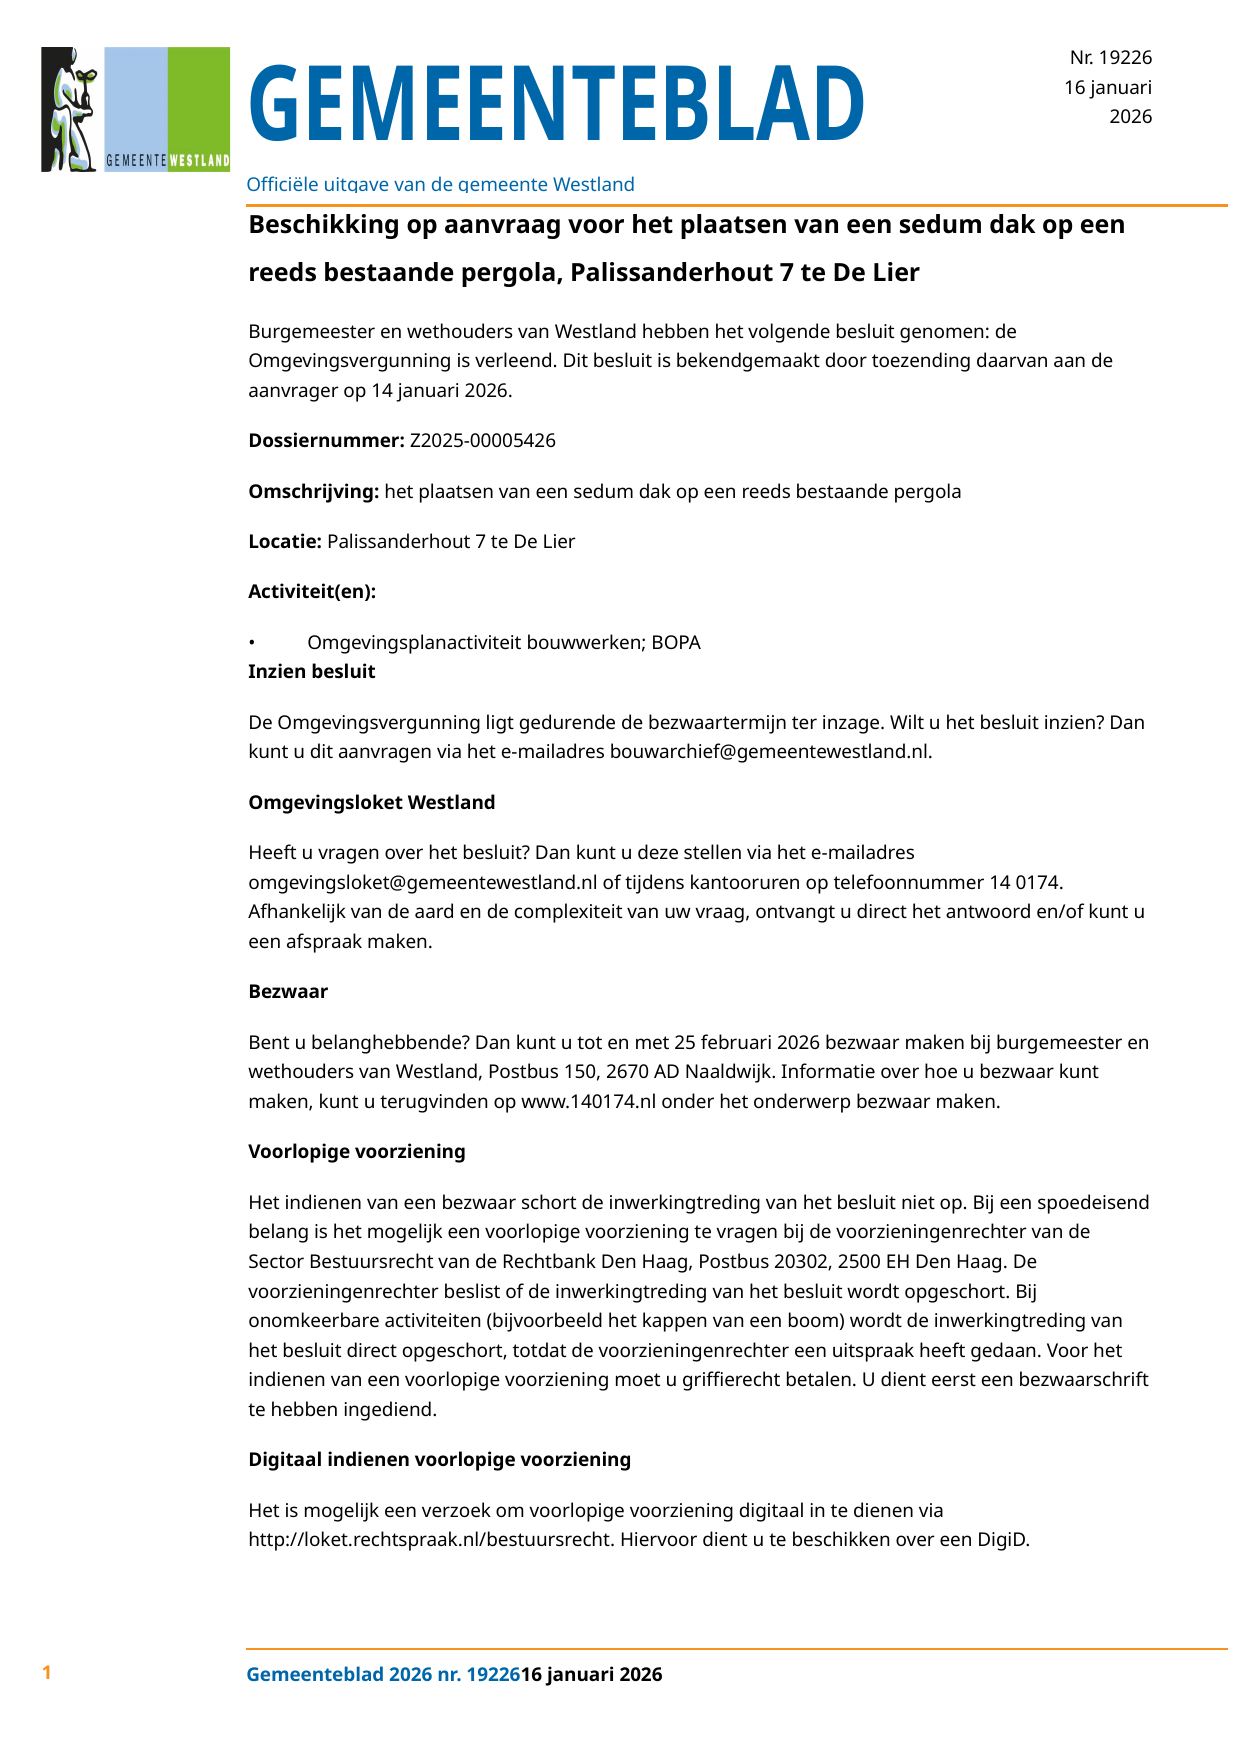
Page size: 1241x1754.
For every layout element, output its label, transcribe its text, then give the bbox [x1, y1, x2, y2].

text Beschikking op aanvraag voor het plaatsen van een sedum dak op een reeds bestaande pergola, Palissanderhout 7 te De Lier [248, 207, 1152, 288]
text Omgevingsloket Westland [248, 789, 1152, 815]
list Omgevingsplanactiviteit bouwwerken; BOPA [248, 629, 1152, 655]
text Heeft u vragen over het besluit? Dan kunt u deze stellen via het e-mailadres omgevingsloket@gemeentewestland.nl of tijdens kantooruren op telefoonnummer 14 0174. Afhankelijk van de aard en de complexiteit van uw vraag, ontvangt u direct het antwoord en/of kunt u een afspraak maken. [248, 839, 1152, 954]
text Bezwaar [248, 979, 1152, 1004]
text Voorlopige voorziening [248, 1139, 1152, 1164]
text Burgemeester en wethouders van Westland hebben het volgende besluit genomen: de Omgevingsvergunning is verleend. Dit besluit is bekendgemaakt door toezending daarvan aan de aanvrager op 14 januari 2026. [248, 318, 1152, 403]
text Het indienen van een bezwaar schort de inwerkingtreding van het besluit niet op. Bij een spoedeisend belang is het mogelijk een voorlopige voorziening te vragen bij de voorzieningenrechter van de Sector Bestuursrecht van de Rechtbank Den Haag, Postbus 20302, 2500 EH Den Haag. De voorzieningenrechter beslist of de inwerkingtreding van het besluit wordt opgeschort. Bij onomkeerbare activiteiten (bijvoorbeeld het kappen van een boom) wordt de inwerkingtreding van het besluit direct opgeschort, totdat de voorzieningenrechter een uitspraak heeft gedaan. Voor het indienen van een voorlopige voorziening moet u griffierecht betalen. U dient eerst een bezwaarschrift te hebben ingediend. [248, 1189, 1152, 1422]
text Activiteit(en): [248, 579, 1152, 604]
text Locatie: Palissanderhout 7 te De Lier [248, 528, 1152, 554]
text Dossiernummer: Z2025-00005426 [248, 427, 1152, 453]
text Digitaal indienen voorlopige voorziening [248, 1447, 1152, 1472]
text Het is mogelijk een verzoek om voorlopige voorziening digitaal in te dienen via http://loket.rechtspraak.nl/bestuursrecht. Hiervoor dient u te beschikken over een DigiD. [248, 1497, 1152, 1552]
text Omschrijving: het plaatsen van een sedum dak op een reeds bestaande pergola [248, 478, 1152, 504]
picture [41, 47, 231, 172]
text Inzien besluit [248, 659, 1152, 684]
text De Omgevingsvergunning ligt gedurende de bezwaartermijn ter inzage. Wilt u het besluit inzien? Dan kunt u dit aanvragen via het e-mailadres bouwarchief@gemeentewestland.nl. [248, 709, 1152, 764]
text Bent u belanghebbende? Dan kunt u tot en met 25 februari 2026 bezwaar maken bij burgemeester en wethouders van Westland, Postbus 150, 2670 AD Naaldwijk. Informatie over hoe u bezwaar kunt maken, kunt u terugvinden op www.140174.nl onder het onderwerp bezwaar maken. [248, 1029, 1152, 1114]
